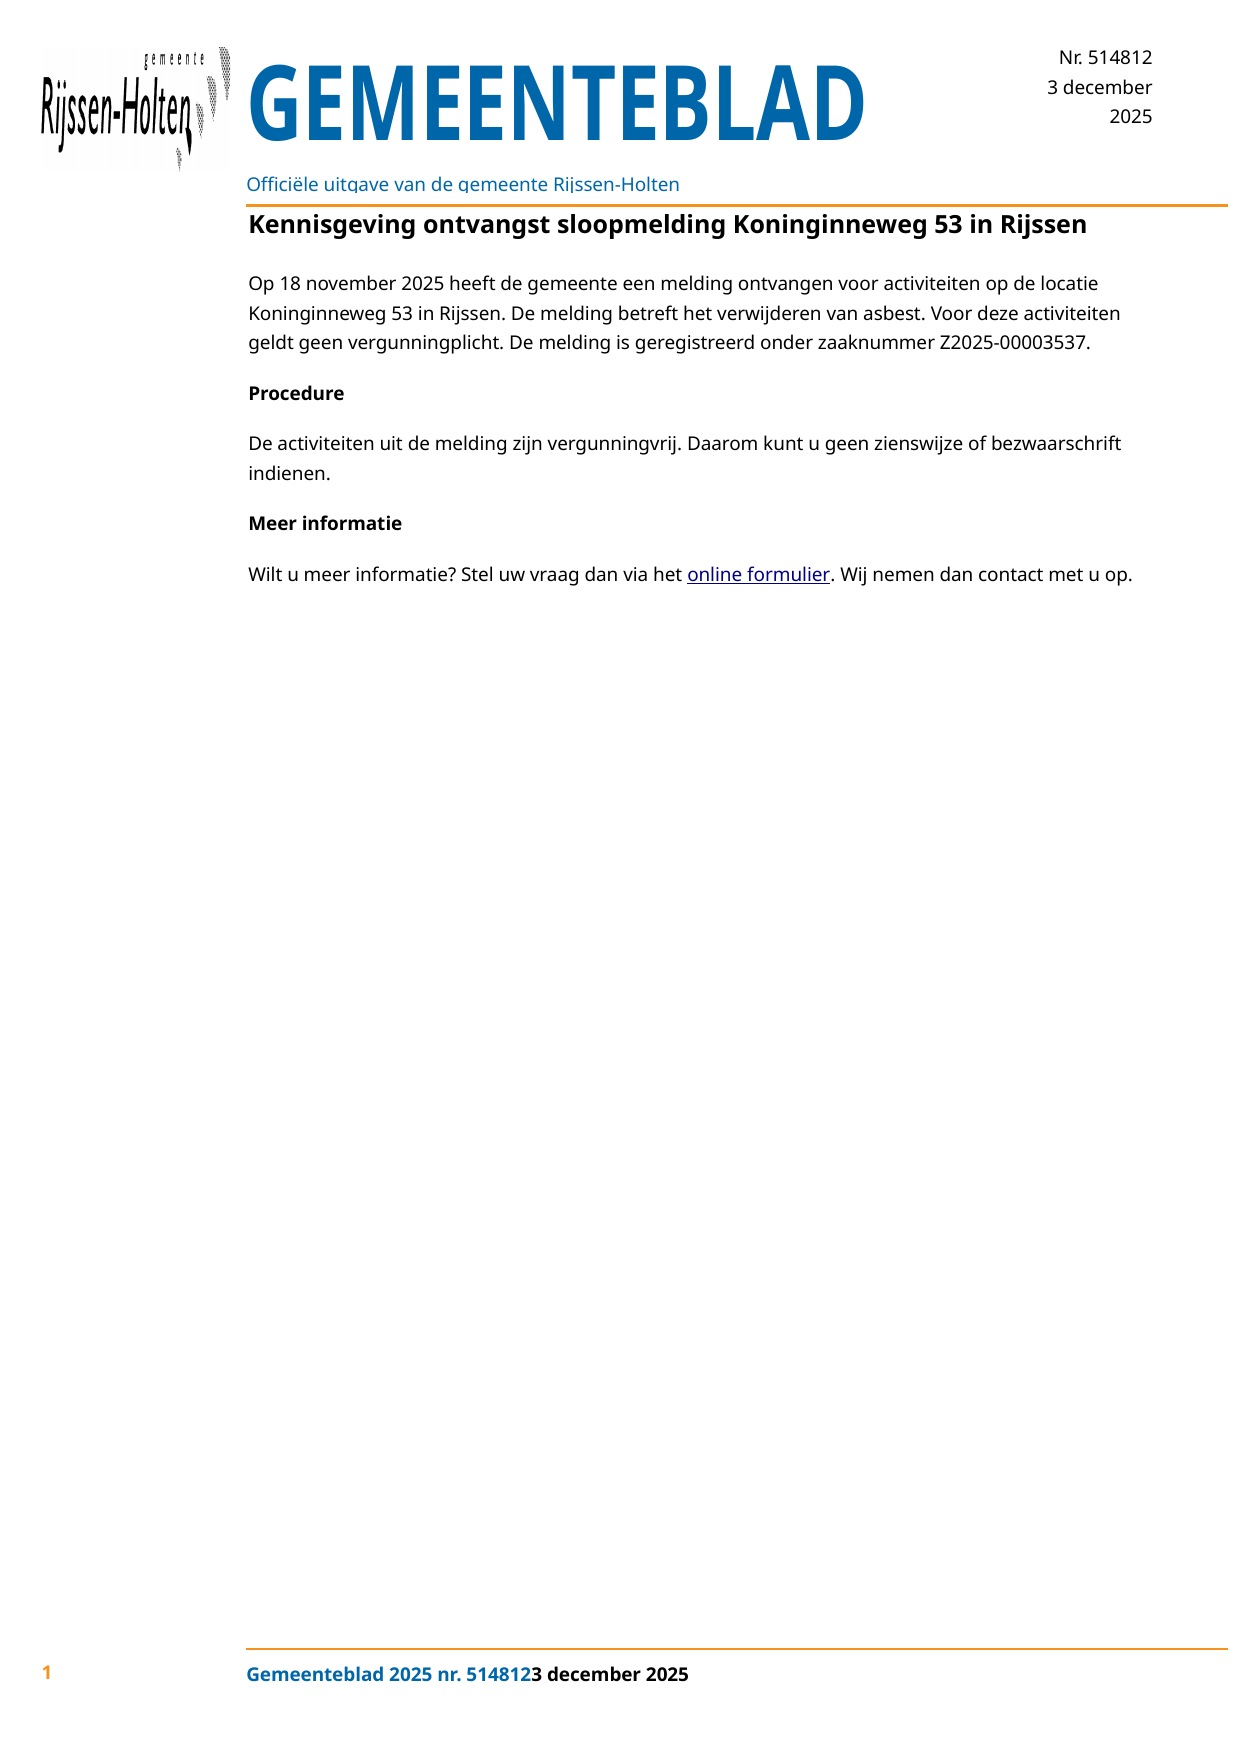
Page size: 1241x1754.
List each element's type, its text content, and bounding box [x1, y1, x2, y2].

text Wilt u meer informatie? Stel uw vraag dan via het online formulier. Wij nemen dan contact met u op. [248, 561, 1152, 586]
text Op 18 november 2025 heeft de gemeente een melding ontvangen voor activiteiten op de locatie Koninginneweg 53 in Rijssen. De melding betreft het verwijderen van asbest. Voor deze activiteiten geldt geen vergunningplicht. De melding is geregistreerd onder zaaknummer Z2025-00003537. [248, 270, 1152, 355]
picture [41, 47, 231, 172]
text Kennisgeving ontvangst sloopmelding Koninginneweg 53 in Rijssen [248, 207, 1152, 241]
text De activiteiten uit de melding zijn vergunningvrij. Daarom kunt u geen zienswijze of bezwaarschrift indienen. [248, 430, 1152, 486]
text Procedure [248, 380, 1152, 406]
text Meer informatie [248, 510, 1152, 536]
